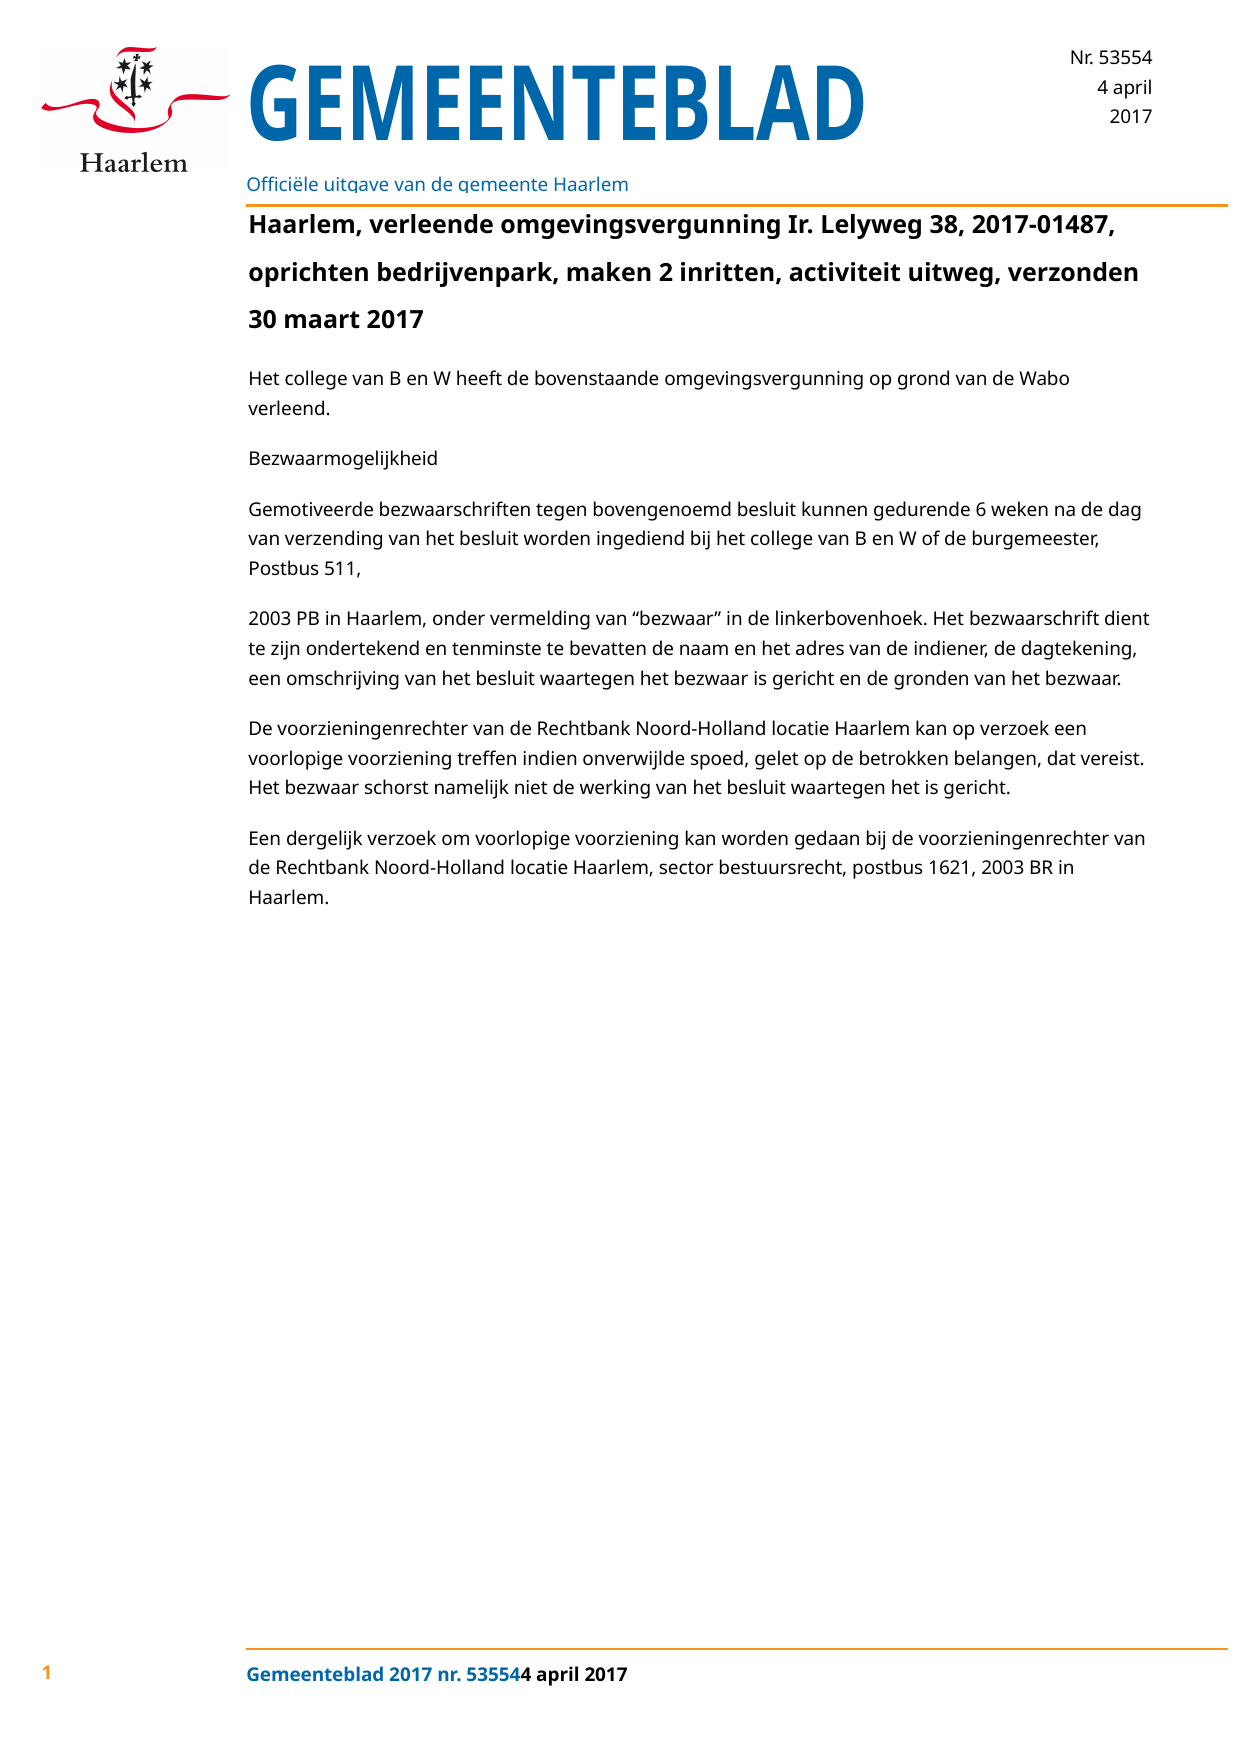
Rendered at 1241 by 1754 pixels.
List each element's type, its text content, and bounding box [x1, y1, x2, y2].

text 2003 PB in Haarlem, onder vermelding van “bezwaar” in de linkerbovenhoek. Het bezwaarschrift dient te zijn ondertekend en tenminste te bevatten de naam en het adres van de indiener, de dagtekening, een omschrijving van het besluit waartegen het bezwaar is gericht en de gronden van het bezwaar. [248, 606, 1152, 690]
text Een dergelijk verzoek om voorlopige voorziening kan worden gedaan bij de voorzieningenrechter van de Rechtbank Noord-Holland locatie Haarlem, sector bestuursrecht, postbus 1621, 2003 BR in Haarlem. [248, 825, 1152, 909]
text Bezwaarmogelijkheid [248, 446, 1152, 471]
text Gemotiveerde bezwaarschriften tegen bovengenoemd besluit kunnen gedurende 6 weken na de dag van verzending van het besluit worden ingediend bij het college van B en W of de burgemeester, Postbus 511, [248, 496, 1152, 581]
text Haarlem, verleende omgevingsvergunning Ir. Lelyweg 38, 2017-01487, oprichten bedrijvenpark, maken 2 inritten, activiteit uitweg, verzonden 30 maart 2017 [248, 207, 1152, 336]
text De voorzieningenrechter van de Rechtbank Noord-Holland locatie Haarlem kan op verzoek een voorlopige voorziening treffen indien onverwijlde spoed, gelet op de betrokken belangen, dat vereist. Het bezwaar schorst namelijk niet de werking van het besluit waartegen het is gericht. [248, 715, 1152, 800]
picture [41, 47, 231, 172]
text Het college van B en W heeft de bovenstaande omgevingsvergunning op grond van de Wabo verleend. [248, 366, 1152, 421]
